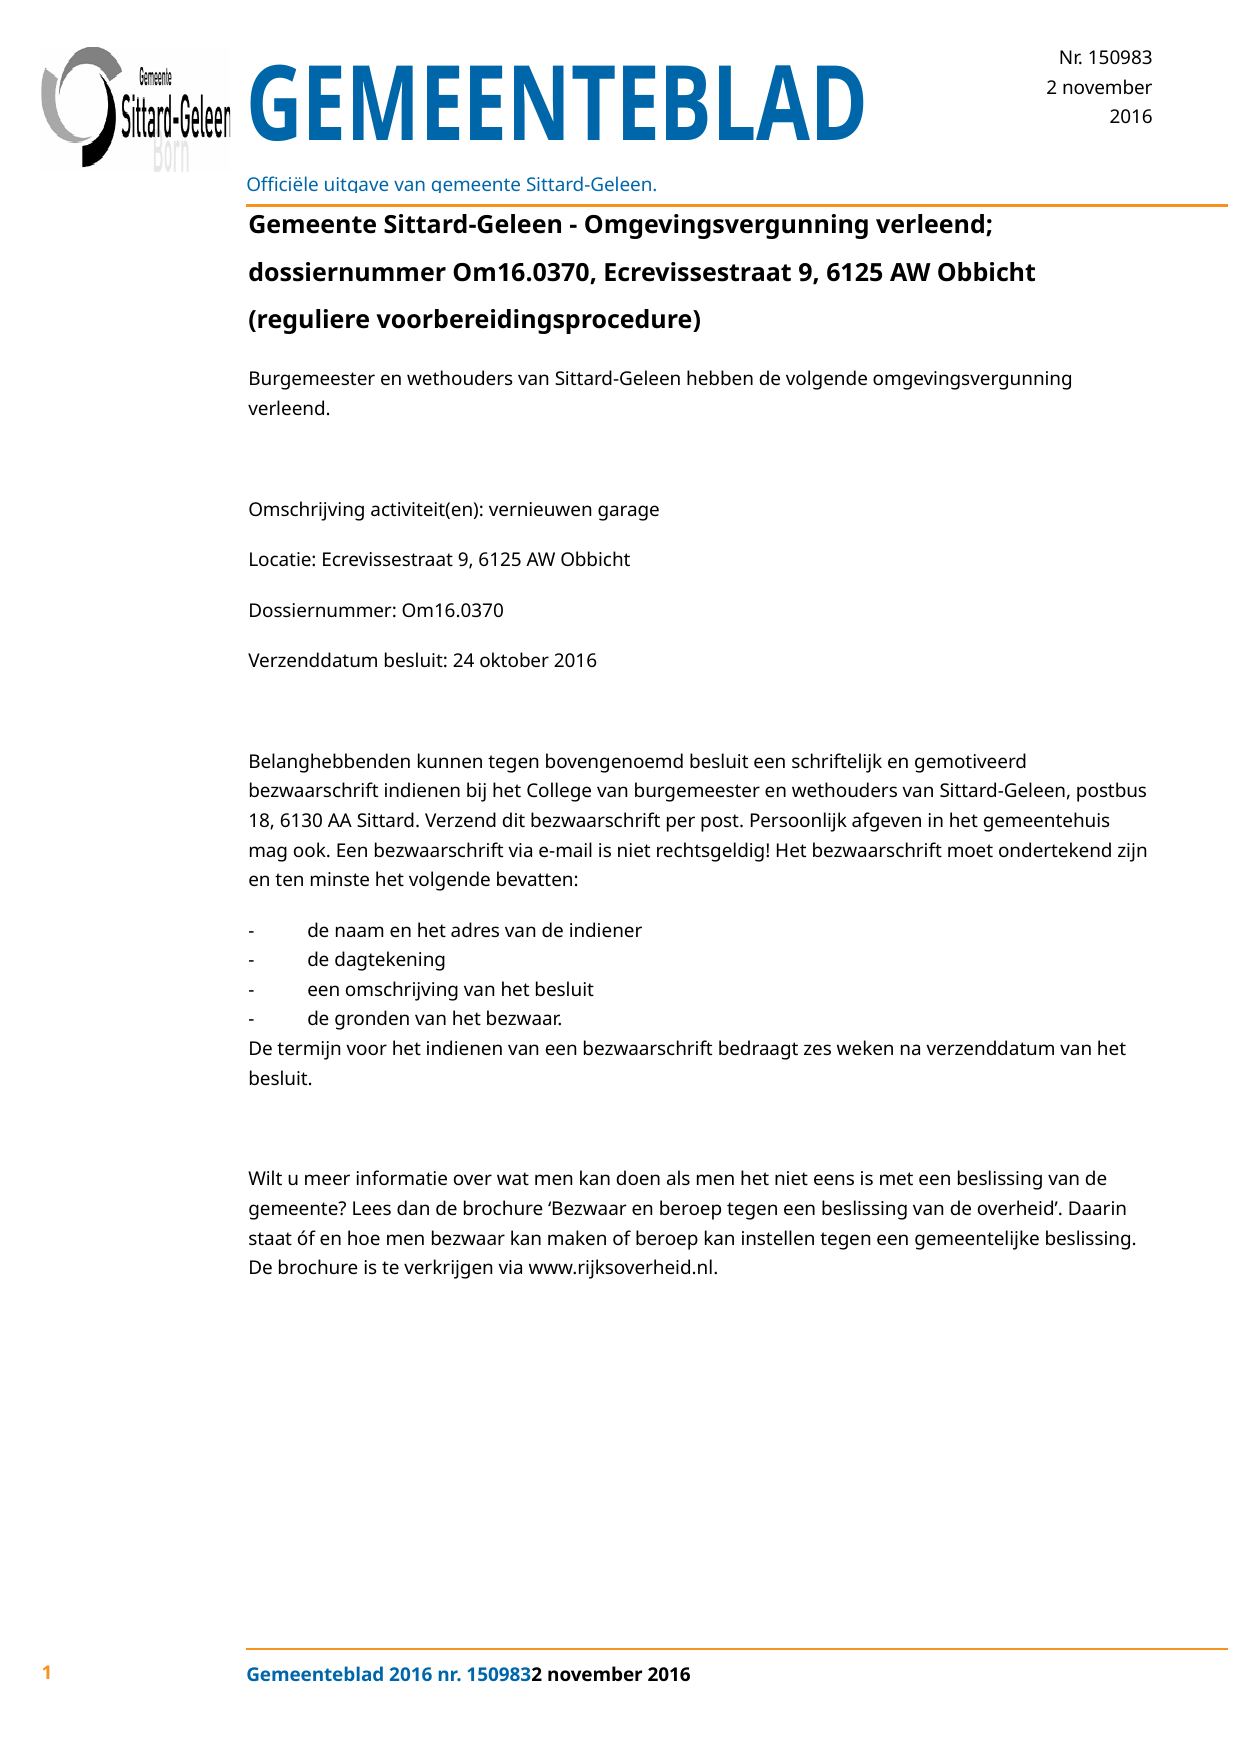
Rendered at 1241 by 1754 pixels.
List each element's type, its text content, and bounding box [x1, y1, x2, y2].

text Locatie: Ecrevissestraat 9, 6125 AW Obbicht [248, 546, 1152, 572]
text Omschrijving activiteit(en): vernieuwen garage [248, 496, 1152, 522]
text De termijn voor het indienen van een bezwaarschrift bedraagt zes weken na verzenddatum van het besluit. [248, 1035, 1152, 1090]
text Dossiernummer: Om16.0370 [248, 597, 1152, 622]
text Burgemeester en wethouders van Sittard-Geleen hebben de volgende omgevingsvergunning verleend. [248, 366, 1152, 421]
list de dagtekening [248, 946, 1152, 972]
list een omschrijving van het besluit [248, 976, 1152, 1002]
text Gemeente Sittard-Geleen - Omgevingsvergunning verleend; dossiernummer Om16.0370, Ecrevissestraat 9, 6125 AW Obbicht (reguliere voorbereidingsprocedure) [248, 207, 1152, 336]
list de naam en het adres van de indiener [248, 917, 1152, 942]
text Belanghebbenden kunnen tegen bovengenoemd besluit een schriftelijk en gemotiveerd bezwaarschrift indienen bij het College van burgemeester en wethouders van Sittard-Geleen, postbus 18, 6130 AA Sittard. Verzend dit bezwaarschrift per post. Persoonlijk afgeven in het gemeentehuis mag ook. Een bezwaarschrift via e-mail is niet rechtsgeldig! Het bezwaarschrift moet ondertekend zijn en ten minste het volgende bevatten: [248, 748, 1152, 892]
list de gronden van het bezwaar. [248, 1006, 1152, 1031]
text Verzenddatum besluit: 24 oktober 2016 [248, 647, 1152, 673]
text Wilt u meer informatie over wat men kan doen als men het niet eens is met een beslissing van de gemeente? Lees dan de brochure ‘Bezwaar en beroep tegen een beslissing van de overheid’. Daarin staat óf en hoe men bezwaar kan maken of beroep kan instellen tegen een gemeentelijke beslissing. De brochure is te verkrijgen via www.rijksoverheid.nl. [248, 1166, 1152, 1280]
picture [41, 47, 231, 172]
